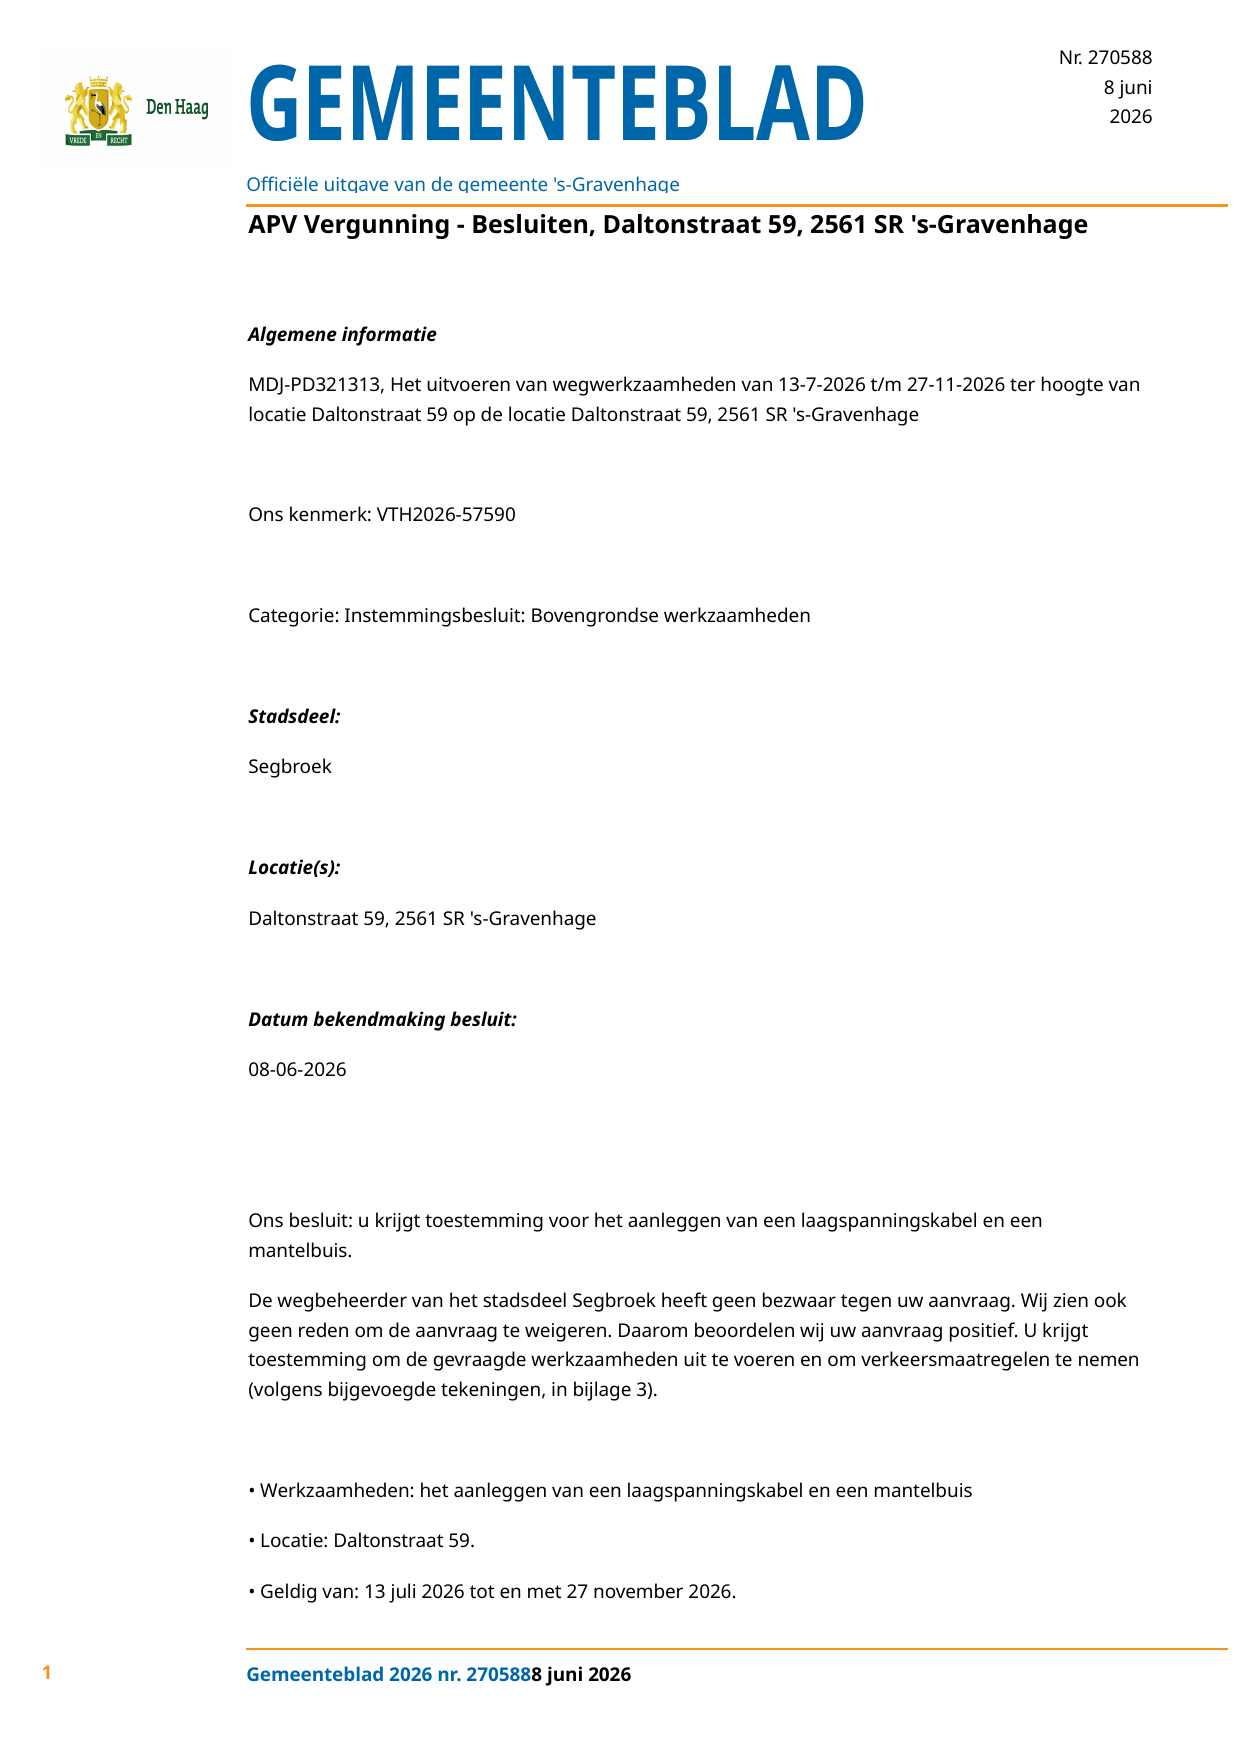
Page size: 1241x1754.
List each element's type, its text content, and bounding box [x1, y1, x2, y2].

text • Locatie: Daltonstraat 59. [248, 1527, 1152, 1553]
text Locatie(s): [248, 854, 1152, 880]
text Ons kenmerk: VTH2026-57590 [248, 502, 1152, 527]
text Ons besluit: u krijgt toestemming voor het aanleggen van een laagspanningskabel en een mantelbuis. [248, 1207, 1152, 1263]
text Categorie: Instemmingsbesluit: Bovengrondse werkzaamheden [248, 602, 1152, 628]
text • Geldig van: 13 juli 2026 tot en met 27 november 2026. [248, 1578, 1152, 1603]
text Datum bekendmaking besluit: [248, 1006, 1152, 1031]
text MDJ-PD321313, Het uitvoeren van wegwerkzaamheden van 13-7-2026 t/m 27-11-2026 ter hoogte van locatie Daltonstraat 59 op de locatie Daltonstraat 59, 2561 SR 's-Gravenhage [248, 371, 1152, 426]
text Segbroek [248, 754, 1152, 779]
picture [41, 47, 231, 172]
text Stadsdeel: [248, 703, 1152, 729]
text Daltonstraat 59, 2561 SR 's-Gravenhage [248, 905, 1152, 931]
text • Werkzaamheden: het aanleggen van een laagspanningskabel en een mantelbuis [248, 1477, 1152, 1503]
text APV Vergunning - Besluiten, Daltonstraat 59, 2561 SR 's-Gravenhage [248, 207, 1152, 241]
text De wegbeheerder van het stadsdeel Segbroek heeft geen bezwaar tegen uw aanvraag. Wij zien ook geen reden om de aanvraag te weigeren. Daarom beoordelen wij uw aanvraag positief. U krijgt toestemming om de gevraagde werkzaamheden uit te voeren en om verkeersmaatregelen te nemen (volgens bijgevoegde tekeningen, in bijlage 3). [248, 1287, 1152, 1402]
text Algemene informatie [248, 321, 1152, 346]
text 08-06-2026 [248, 1056, 1152, 1082]
